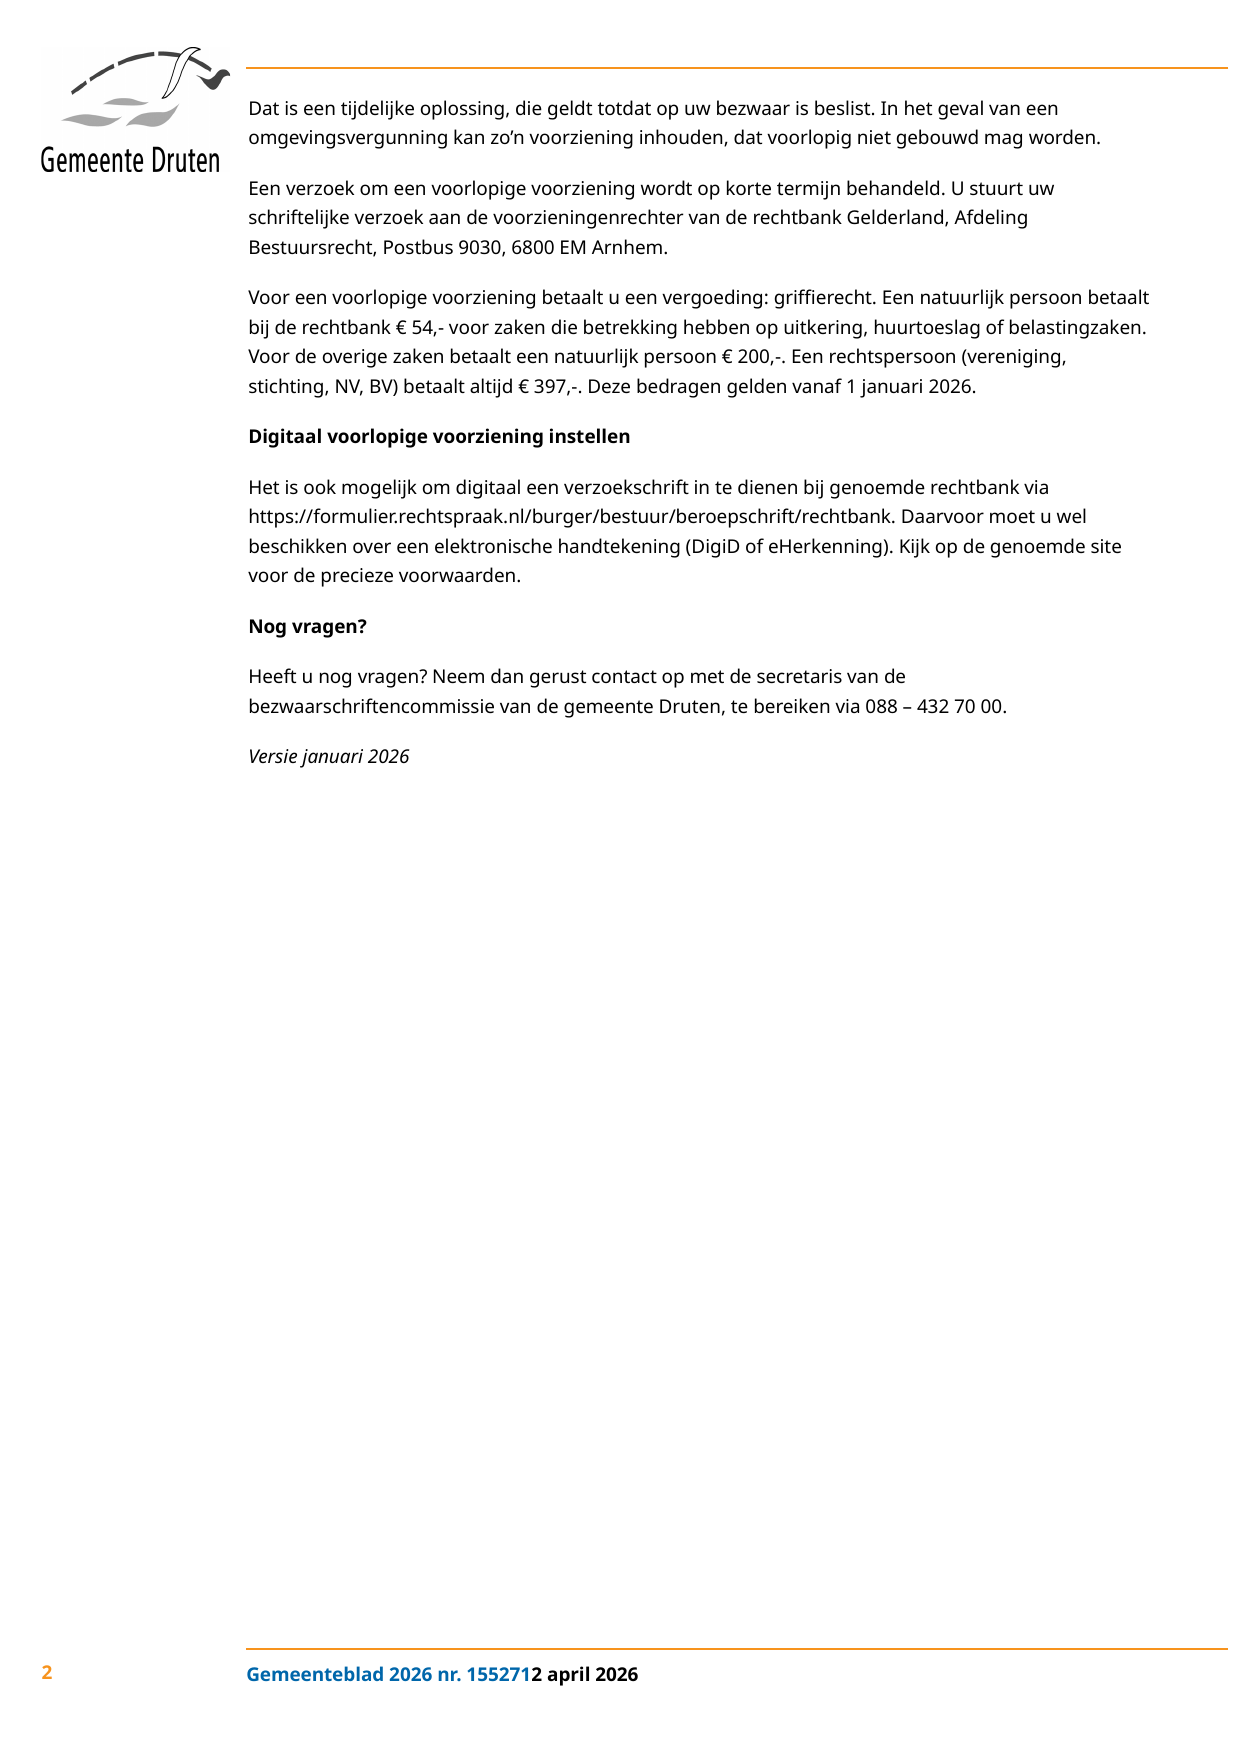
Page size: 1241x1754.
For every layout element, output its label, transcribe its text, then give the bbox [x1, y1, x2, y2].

text Een verzoek om een voorlopige voorziening wordt op korte termijn behandeld. U stuurt uw schriftelijke verzoek aan de voorzieningenrechter van de rechtbank Gelderland, Afdeling Bestuursrecht, Postbus 9030, 6800 EM Arnhem. [248, 175, 1152, 260]
text Voor een voorlopige voorziening betaalt u een vergoeding: griffierecht. Een natuurlijk persoon betaalt bij de rechtbank € 54,- voor zaken die betrekking hebben op uitkering, huurtoeslag of belastingzaken. Voor de overige zaken betaalt een natuurlijk persoon € 200,-. Een rechtspersoon (vereniging, stichting, NV, BV) betaalt altijd € 397,-. Deze bedragen gelden vanaf 1 januari 2026. [248, 284, 1152, 399]
text Digitaal voorlopige voorziening instellen [248, 423, 1152, 449]
text Het is ook mogelijk om digitaal een verzoekschrift in te dienen bij genoemde rechtbank via https://formulier.rechtspraak.nl/burger/bestuur/beroepschrift/rechtbank. Daarvoor moet u wel beschikken over een elektronische handtekening (DigiD of eHerkenning). Kijk op de genoemde site voor de precieze voorwaarden. [248, 474, 1152, 588]
picture [41, 47, 231, 172]
text Nog vragen? [248, 613, 1152, 639]
text Dat is een tijdelijke oplossing, die geldt totdat op uw bezwaar is beslist. In het geval van een omgevingsvergunning kan zo’n voorziening inhouden, dat voorlopig niet gebouwd mag worden. [248, 95, 1152, 150]
text Heeft u nog vragen? Neem dan gerust contact op met de secretaris van de bezwaarschriftencommissie van de gemeente Druten, te bereiken via 088 – 432 70 00. [248, 663, 1152, 719]
text Versie januari 2026 [248, 743, 1152, 769]
